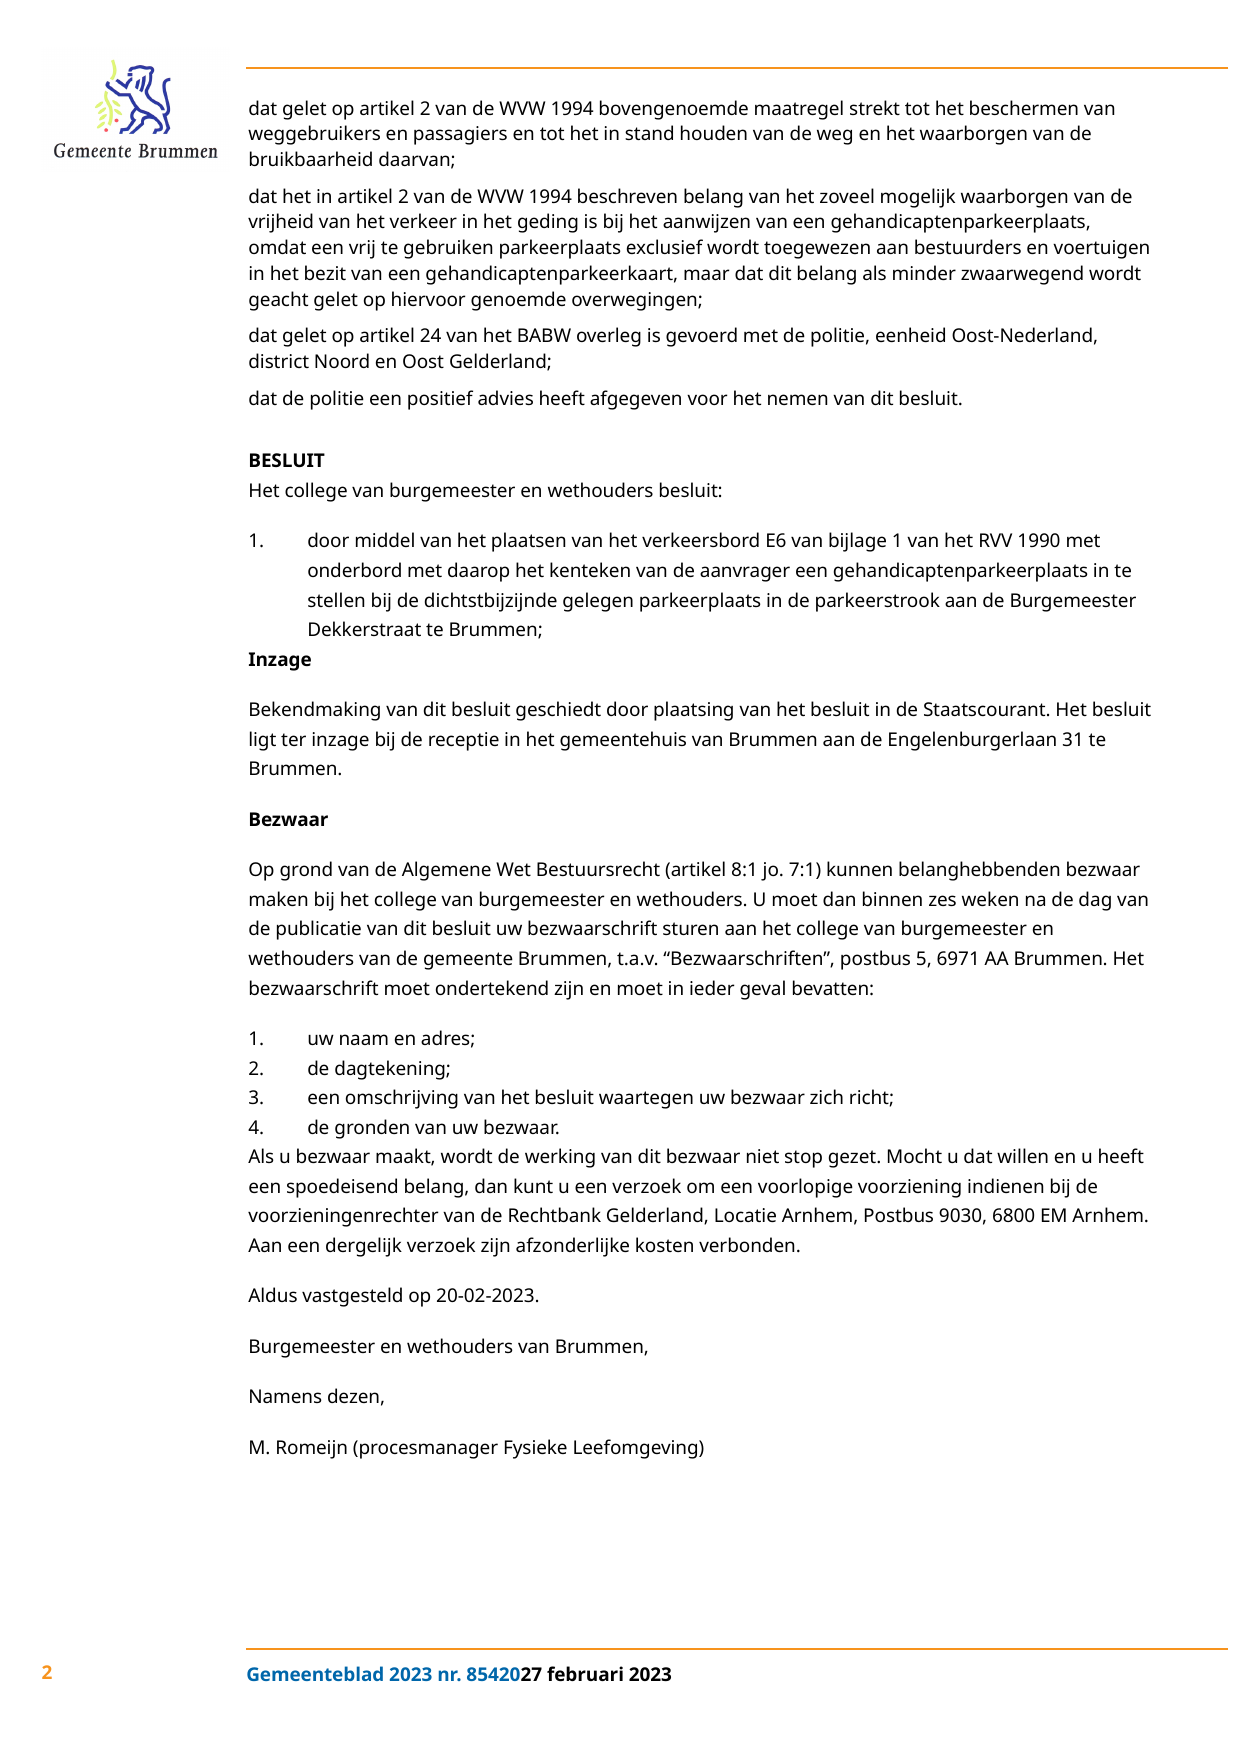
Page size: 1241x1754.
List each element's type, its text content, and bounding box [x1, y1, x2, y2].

text M. Romeijn (procesmanager Fysieke Leefomgeving) [248, 1434, 1152, 1459]
text Op grond van de Algemene Wet Bestuursrecht (artikel 8:1 jo. 7:1) kunnen belanghebbenden bezwaar maken bij het college van burgemeester en wethouders. U moet dan binnen zes weken na de dag van de publicatie van dit besluit uw bezwaarschrift sturen aan het college van burgemeester en wethouders van de gemeente Brummen, t.a.v. “Bezwaarschriften”, postbus 5, 6971 AA Brummen. Het bezwaarschrift moet ondertekend zijn en moet in ieder geval bevatten: [248, 856, 1152, 1000]
list een omschrijving van het besluit waartegen uw bezwaar zich richt; [248, 1084, 1152, 1110]
text dat gelet op artikel 2 van de WVW 1994 bovengenoemde maatregel strekt tot het beschermen van weggebruikers en passagiers en tot het in stand houden van de weg en het waarborgen van de bruikbaarheid daarvan; [248, 95, 1152, 172]
picture [41, 47, 231, 172]
list door middel van het plaatsen van het verkeersbord E6 van bijlage 1 van het RVV 1990 met onderbord met daarop het kenteken van de aanvrager een gehandicaptenparkeerplaats in te stellen bij de dichtstbijzijnde gelegen parkeerplaats in de parkeerstrook aan de Burgemeester Dekkerstraat te Brummen; [248, 528, 1152, 642]
text Bezwaar [248, 806, 1152, 832]
text Bekendmaking van dit besluit geschiedt door plaatsing van het besluit in de Staatscourant. Het besluit ligt ter inzage bij de receptie in het gemeentehuis van Brummen aan de Engelenburgerlaan 31 te Brummen. [248, 696, 1152, 781]
text dat het in artikel 2 van de WVW 1994 beschreven belang van het zoveel mogelijk waarborgen van de vrijheid van het verkeer in het geding is bij het aanwijzen van een gehandicaptenparkeerplaats, omdat een vrij te gebruiken parkeerplaats exclusief wordt toegewezen aan bestuurders en voertuigen in het bezit van een gehandicaptenparkeerkaart, maar dat dit belang als minder zwaarwegend wordt geacht gelet op hiervoor genoemde overwegingen; [248, 183, 1152, 312]
list de gronden van uw bezwaar. [248, 1114, 1152, 1139]
text dat gelet op artikel 24 van het BABW overleg is gevoerd met de politie, eenheid Oost-Nederland, district Noord en Oost Gelderland; [248, 322, 1152, 374]
text dat de politie een positief advies heeft afgegeven voor het nemen van dit besluit. [248, 385, 1152, 411]
text Aldus vastgesteld op 20-02-2023. [248, 1283, 1152, 1308]
text BESLUIT [248, 448, 1152, 473]
text Als u bezwaar maakt, wordt de werking van dit bezwaar niet stop gezet. Mocht u dat willen en u heeft een spoedeisend belang, dan kunt u een verzoek om een voorlopige voorziening indienen bij de voorzieningenrechter van de Rechtbank Gelderland, Locatie Arnhem, Postbus 9030, 6800 EM Arnhem. Aan een dergelijk verzoek zijn afzonderlijke kosten verbonden. [248, 1143, 1152, 1258]
text Burgemeester en wethouders van Brummen, [248, 1333, 1152, 1359]
list uw naam en adres; [248, 1025, 1152, 1051]
text Namens dezen, [248, 1383, 1152, 1409]
text Het college van burgemeester en wethouders besluit: [248, 477, 1152, 503]
text Inzage [248, 646, 1152, 672]
list de dagtekening; [248, 1055, 1152, 1080]
